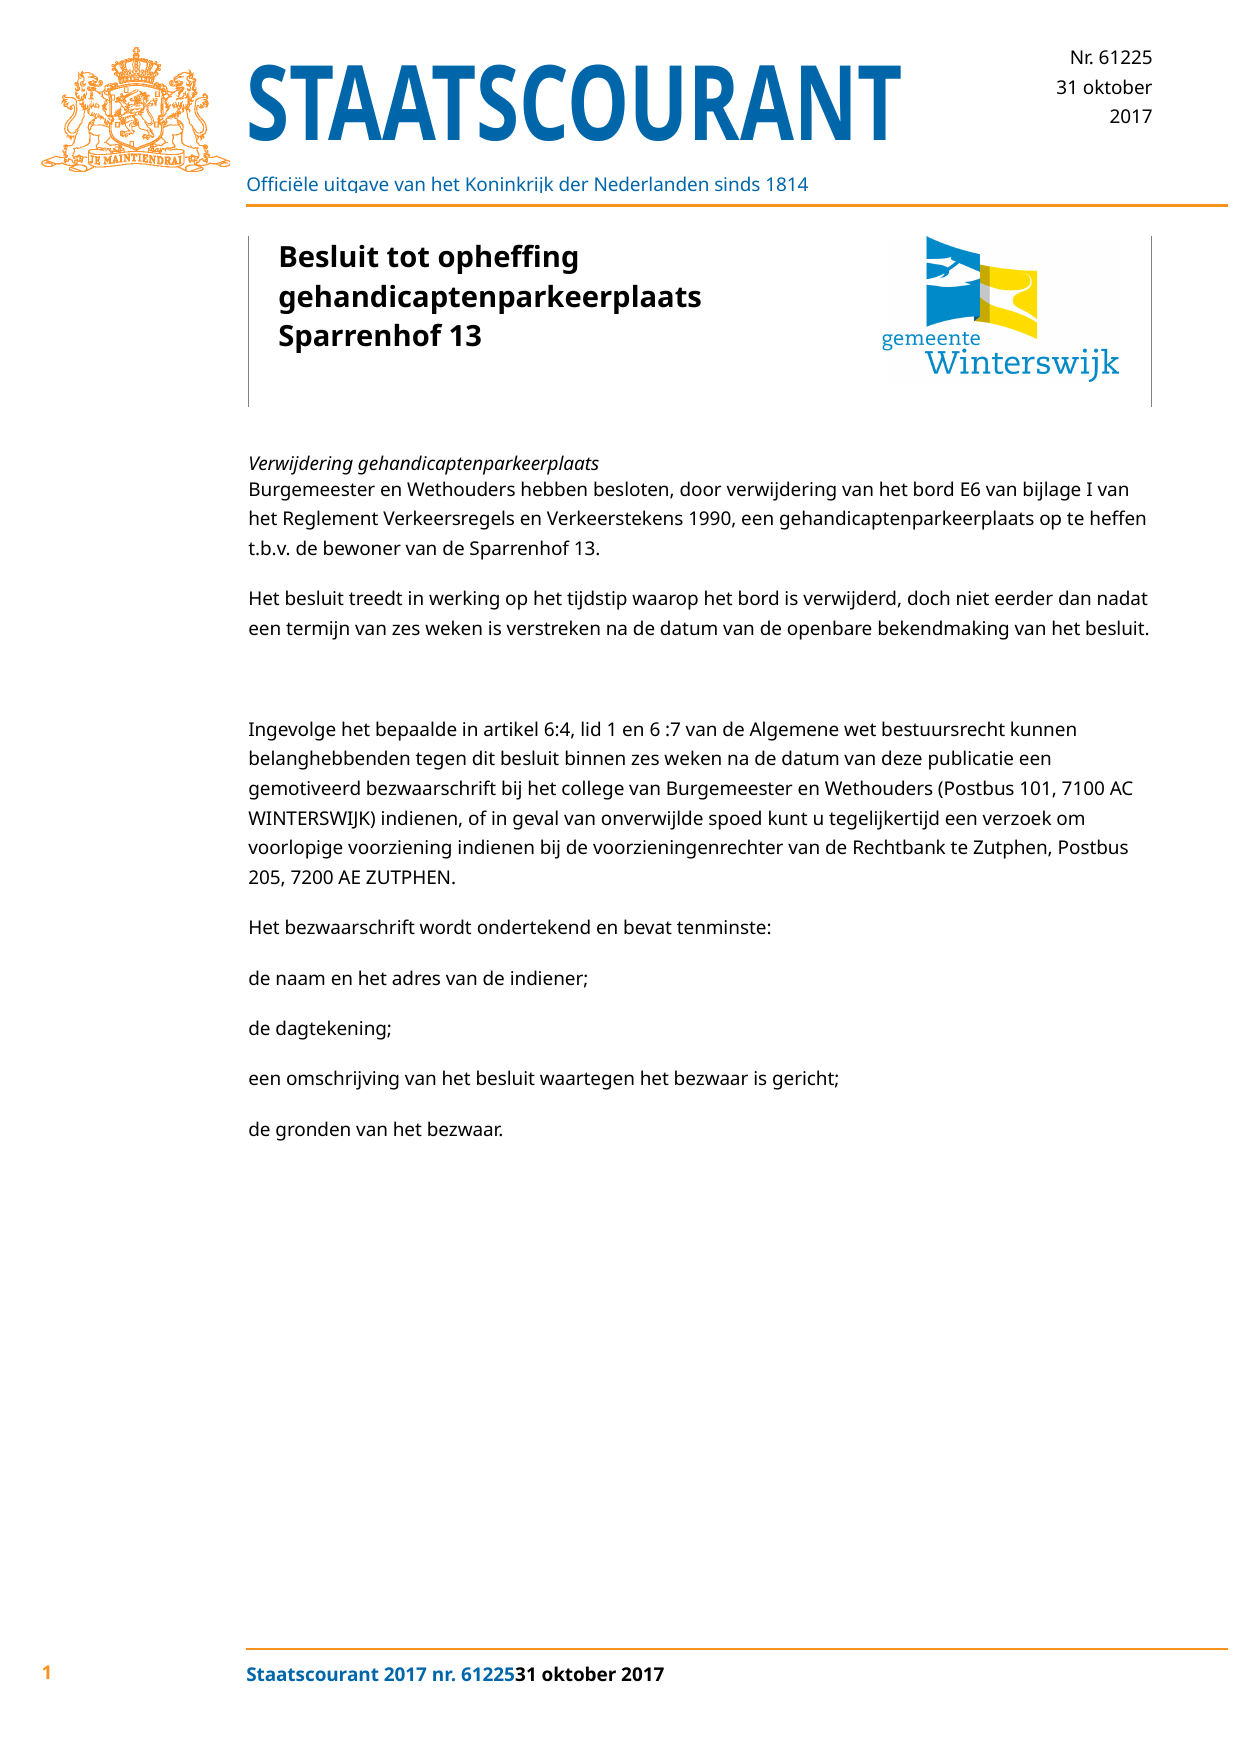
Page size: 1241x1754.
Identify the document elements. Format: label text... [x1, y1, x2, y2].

text een omschrijving van het besluit waartegen het bezwaar is gericht; [248, 1066, 1152, 1091]
text Het bezwaarschrift wordt ondertekend en bevat tenminste: [248, 914, 1152, 940]
text de naam en het adres van de indiener; [248, 965, 1152, 991]
text de gronden van het bezwaar. [248, 1116, 1152, 1142]
picture [1111, 360, 1119, 371]
table_header Besluit tot opheffing gehandicaptenparkeerplaats Sparrenhof 13 [249, 236, 850, 407]
picture [882, 236, 1119, 382]
text Burgemeester en Wethouders hebben besloten, door verwijdering van het bord E6 van bijlage I van het Reglement Verkeersregels en Verkeerstekens 1990, een gehandicaptenparkeerplaats op te heffen t.b.v. de bewoner van de Sparrenhof 13. [248, 476, 1152, 561]
text Ingevolge het bepaalde in artikel 6:4, lid 1 en 6 :7 van de Algemene wet bestuursrecht kunnen belanghebbenden tegen dit besluit binnen zes weken na de datum van deze publicatie een gemotiveerd bezwaarschrift bij het college van Burgemeester en Wethouders (Postbus 101, 7100 AC WINTERSWIJK) indienen, of in geval van onverwijlde spoed kunt u tegelijkertijd een verzoek om voorlopige voorziening indienen bij de voorzieningenrechter van de Rechtbank te Zutphen, Postbus 205, 7200 AE ZUTPHEN. [248, 716, 1152, 890]
text Verwijdering gehandicaptenparkeerplaats [248, 450, 1152, 476]
text Het besluit treedt in werking op het tijdstip waarop het bord is verwijderd, doch niet eerder dan nadat een termijn van zes weken is verstreken na de datum van de openbare bekendmaking van het besluit. [248, 586, 1152, 641]
text de dagtekening; [248, 1015, 1152, 1041]
picture [41, 47, 231, 172]
table_header [850, 236, 1151, 407]
